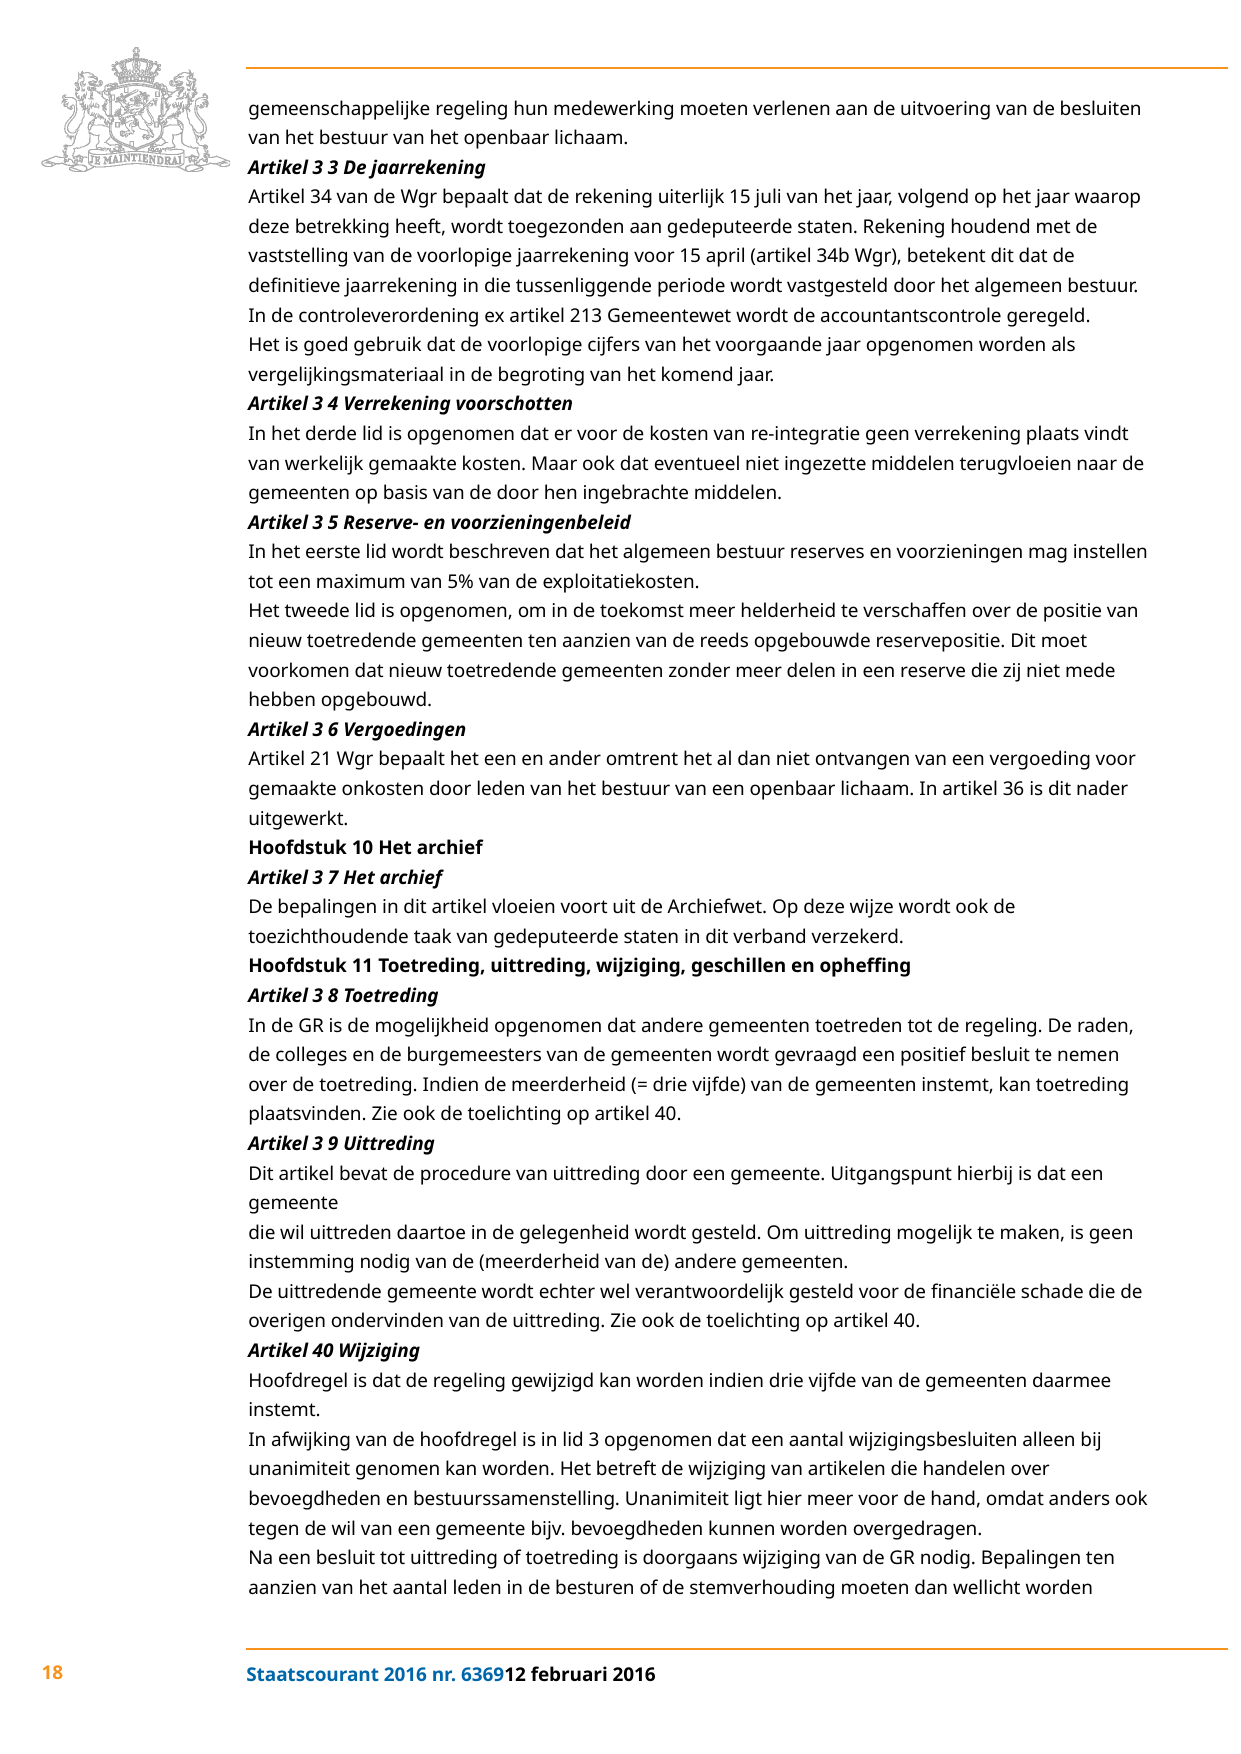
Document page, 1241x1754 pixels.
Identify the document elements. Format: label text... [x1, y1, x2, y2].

text Artikel 3 8 Toetreding [248, 982, 1152, 1008]
text Dit artikel bevat de procedure van uittreding door een gemeente. Uitgangspunt hierbij is dat een gemeente [248, 1160, 1152, 1215]
text Artikel 3 5 Reserve- en voorzieningenbeleid [248, 509, 1152, 535]
text gemeenschappelijke regeling hun medewerking moeten verlenen aan de uitvoering van de besluiten van het bestuur van het openbaar lichaam. [248, 95, 1152, 150]
text Het is goed gebruik dat de voorlopige cijfers van het voorgaande jaar opgenomen worden als vergelijkingsmateriaal in de begroting van het komend jaar. [248, 331, 1152, 387]
text Hoofdregel is dat de regeling gewijzigd kan worden indien drie vijfde van de gemeenten daarmee instemt. [248, 1367, 1152, 1422]
text Artikel 3 3 De jaarrekening [248, 154, 1152, 180]
text De uittredende gemeente wordt echter wel verantwoordelijk gesteld voor de financiële schade die de overigen ondervinden van de uittreding. Zie ook de toelichting op artikel 40. [248, 1278, 1152, 1333]
text Artikel 3 9 Uittreding [248, 1130, 1152, 1156]
text In afwijking van de hoofdregel is in lid 3 opgenomen dat een aantal wijzigingsbesluiten alleen bij unanimiteit genomen kan worden. Het betreft de wijziging van artikelen die handelen over bevoegdheden en bestuurssamenstelling. Unanimiteit ligt hier meer voor de hand, omdat anders ook tegen de wil van een gemeente bijv. bevoegdheden kunnen worden overgedragen. [248, 1426, 1152, 1541]
text Artikel 3 6 Vergoedingen [248, 716, 1152, 742]
text Na een besluit tot uittreding of toetreding is doorgaans wijziging van de GR nodig. Bepalingen ten aanzien van het aantal leden in de besturen of de stemverhouding moeten dan wellicht worden [248, 1544, 1152, 1600]
text die wil uittreden daartoe in de gelegenheid wordt gesteld. Om uittreding mogelijk te maken, is geen instemming nodig van de (meerderheid van de) andere gemeenten. [248, 1219, 1152, 1274]
text Artikel 3 4 Verrekening voorschotten [248, 391, 1152, 416]
text In het eerste lid wordt beschreven dat het algemeen bestuur reserves en voorzieningen mag instellen tot een maximum van 5% van de exploitatiekosten. [248, 538, 1152, 594]
text De bepalingen in dit artikel vloeien voort uit de Archiefwet. Op deze wijze wordt ook de toezichthoudende taak van gedeputeerde staten in dit verband verzekerd. [248, 893, 1152, 949]
text Het tweede lid is opgenomen, om in de toekomst meer helderheid te verschaffen over de positie van nieuw toetredende gemeenten ten aanzien van de reeds opgebouwde reservepositie. Dit moet voorkomen dat nieuw toetredende gemeenten zonder meer delen in een reserve die zij niet mede hebben opgebouwd. [248, 598, 1152, 712]
text Hoofdstuk 10 Het archief [248, 834, 1152, 860]
text Artikel 3 7 Het archief [248, 864, 1152, 890]
text Hoofdstuk 11 Toetreding, uittreding, wijziging, geschillen en opheffing [248, 953, 1152, 978]
picture [41, 47, 231, 172]
text Artikel 34 van de Wgr bepaalt dat de rekening uiterlijk 15 juli van het jaar, volgend op het jaar waarop deze betrekking heeft, wordt toegezonden aan gedeputeerde staten. Rekening houdend met de vaststelling van de voorlopige jaarrekening voor 15 april (artikel 34b Wgr), betekent dit dat de definitieve jaarrekening in die tussenliggende periode wordt vastgesteld door het algemeen bestuur. In de controleverordening ex artikel 213 Gemeentewet wordt de accountantscontrole geregeld. [248, 183, 1152, 328]
text In het derde lid is opgenomen dat er voor de kosten van re-integratie geen verrekening plaats vindt van werkelijk gemaakte kosten. Maar ook dat eventueel niet ingezette middelen terugvloeien naar de gemeenten op basis van de door hen ingebrachte middelen. [248, 420, 1152, 505]
text In de GR is de mogelijkheid opgenomen dat andere gemeenten toetreden tot de regeling. De raden, de colleges en de burgemeesters van de gemeenten wordt gevraagd een positief besluit te nemen over de toetreding. Indien de meerderheid (= drie vijfde) van de gemeenten instemt, kan toetreding plaatsvinden. Zie ook de toelichting op artikel 40. [248, 1012, 1152, 1126]
text Artikel 21 Wgr bepaalt het een en ander omtrent het al dan niet ontvangen van een vergoeding voor gemaakte onkosten door leden van het bestuur van een openbaar lichaam. In artikel 36 is dit nader uitgewerkt. [248, 746, 1152, 831]
text Artikel 40 Wijziging [248, 1337, 1152, 1363]
